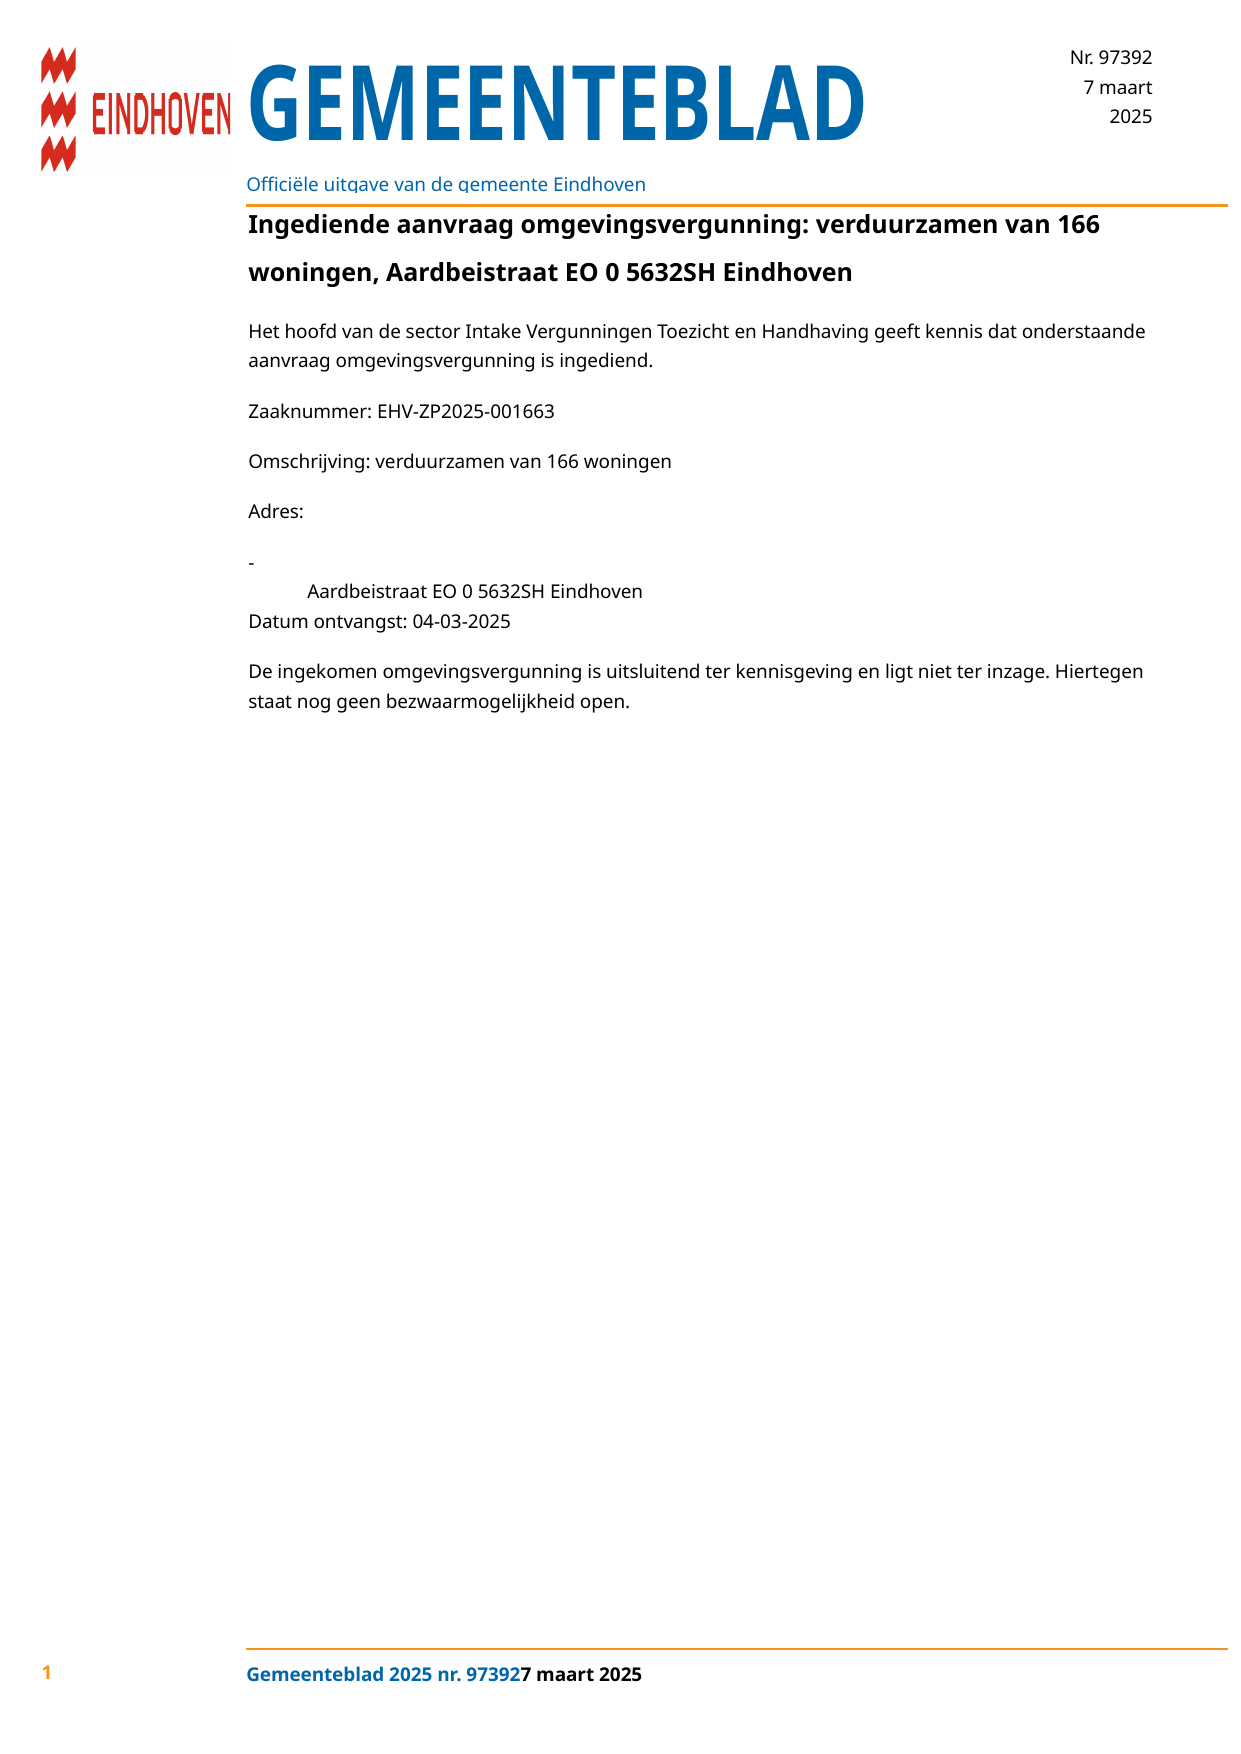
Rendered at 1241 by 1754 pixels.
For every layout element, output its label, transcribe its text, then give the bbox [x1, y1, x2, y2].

text Omschrijving: verduurzamen van 166 woningen [248, 448, 1152, 474]
list Aardbeistraat EO 0 5632SH Eindhoven [248, 579, 1152, 604]
text Ingediende aanvraag omgevingsvergunning: verduurzamen van 166 woningen, Aardbeistraat EO 0 5632SH Eindhoven [248, 207, 1152, 288]
picture [41, 47, 231, 172]
text Adres: [248, 499, 1152, 524]
text Datum ontvangst: 04-03-2025 [248, 608, 1152, 634]
text Het hoofd van de sector Intake Vergunningen Toezicht en Handhaving geeft kennis dat onderstaande aanvraag omgevingsvergunning is ingediend. [248, 318, 1152, 373]
text Zaaknummer: EHV-ZP2025-001663 [248, 398, 1152, 424]
text De ingekomen omgevingsvergunning is uitsluitend ter kennisgeving en ligt niet ter inzage. Hiertegen staat nog geen bezwaarmogelijkheid open. [248, 659, 1152, 714]
